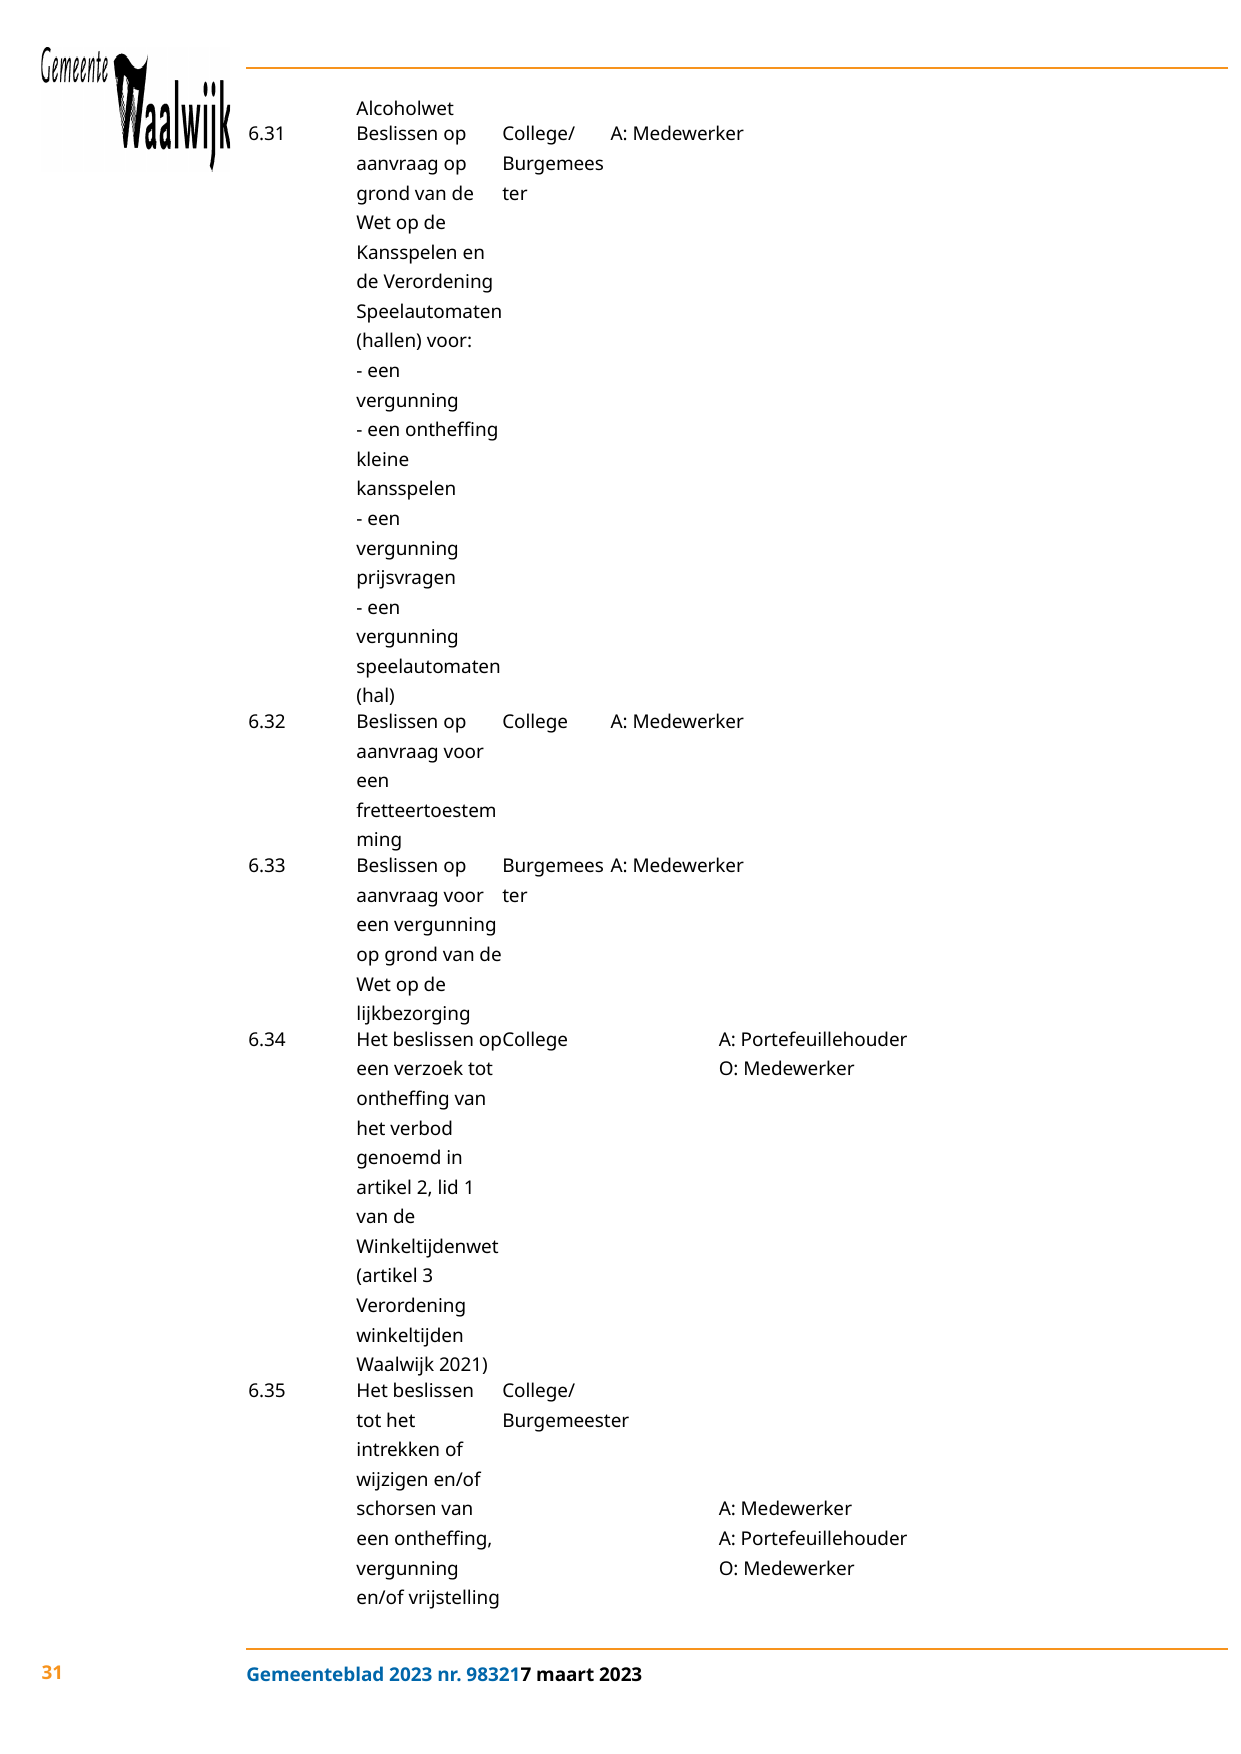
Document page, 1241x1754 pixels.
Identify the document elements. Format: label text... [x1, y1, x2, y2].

table_cell College/ Burgemeester [502, 1377, 718, 1610]
table_cell A: Medewerker [610, 121, 935, 708]
picture [41, 47, 231, 172]
table_cell A: Portefeuillehouder O: Medewerker [719, 1026, 935, 1377]
table_cell Beslissen op aanvraag voor een vergunning op grond van de Wet op de lijkbezorging [356, 853, 502, 1026]
table_cell 6.34 [248, 1026, 356, 1377]
table_cell 6.33 [248, 853, 356, 1026]
table_cell [935, 1026, 1152, 1377]
table_cell [935, 1377, 1152, 1610]
table_cell Beslissen op aanvraag op grond van de Wet op de Kansspelen en de Verordening Speelautomaten(hallen) voor: - een vergunning - een ontheffing kleine kansspelen - een vergunning prijsvragen - een vergunning speelautomaten(hal) [356, 121, 502, 708]
table_cell [248, 95, 356, 121]
table_cell Het beslissen op een verzoek tot ontheffing van het verbod genoemd in artikel 2, lid 1 van de Winkeltijdenwet (artikel 3 Verordening winkeltijden Waalwijk 2021) [356, 1026, 502, 1377]
table_cell Alcoholwet [356, 95, 502, 121]
table_cell A: Medewerker [610, 708, 935, 852]
table_cell Het beslissen tot het intrekken of wijzigen en/of schorsen van een ontheffing, vergunning en/of vrijstelling [356, 1377, 502, 1610]
table_cell 6.31 [248, 121, 356, 708]
table_cell [935, 708, 1152, 852]
table_cell 6.32 [248, 708, 356, 852]
table_cell College [502, 1026, 718, 1377]
table_cell Burgemeester [502, 853, 610, 1026]
table_cell College [502, 708, 610, 852]
table_cell College/Burgemeester [502, 121, 610, 708]
table_cell A: Medewerker [610, 853, 935, 1026]
table_cell A: Medewerker A: Portefeuillehouder O: Medewerker [719, 1377, 935, 1610]
table_cell [502, 95, 610, 121]
table_cell [935, 121, 1152, 708]
table_cell Beslissen op aanvraag voor een fretteertoestemming [356, 708, 502, 852]
table_cell 6.35 [248, 1377, 356, 1610]
table_cell [935, 853, 1152, 1026]
table_cell [610, 95, 935, 121]
table_cell [935, 95, 1152, 121]
